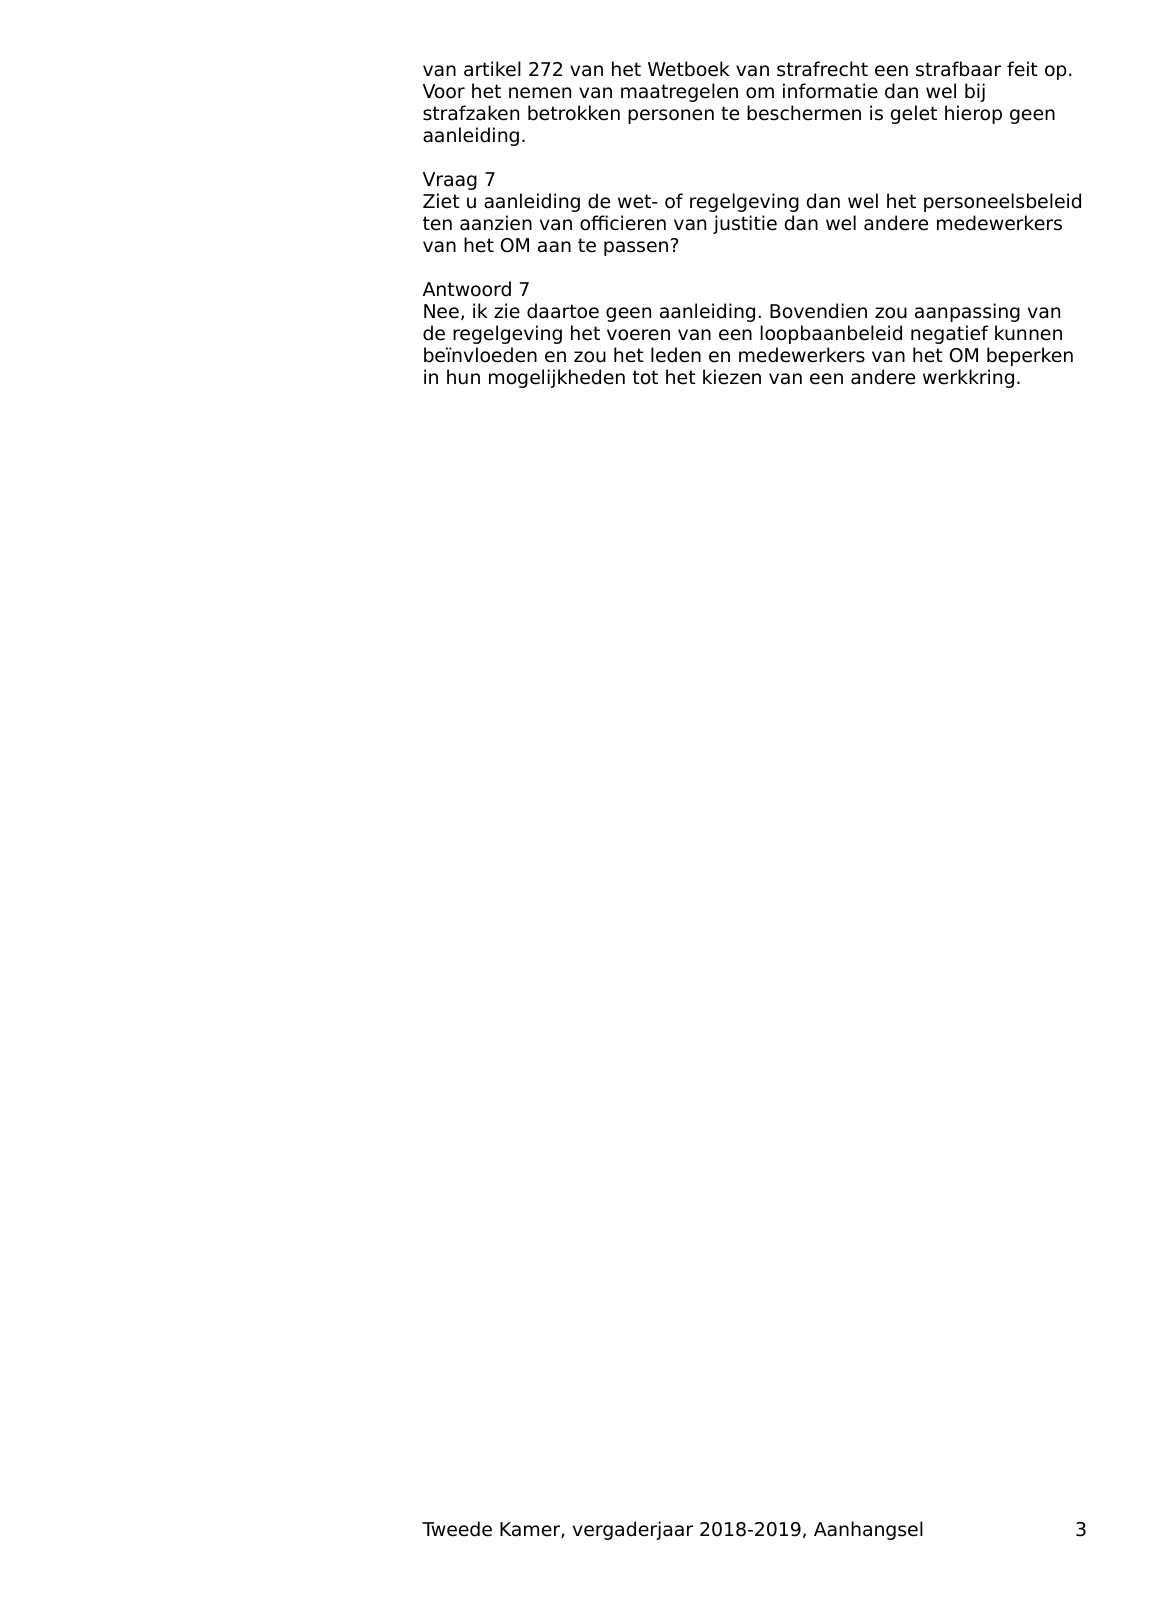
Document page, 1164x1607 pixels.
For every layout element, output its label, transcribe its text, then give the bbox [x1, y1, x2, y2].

text Nee, ik zie daartoe geen aanleiding. Bovendien zou aanpassing van de regelgeving het voeren van een loopbaanbeleid negatief kunnen beïnvloeden en zou het leden en medewerkers van het OM beperken in hun mogelijkheden tot het kiezen van een andere werkkring. [422, 301, 1087, 389]
text Antwoord 7 [422, 279, 1087, 301]
text van artikel 272 van het Wetboek van strafrecht een strafbaar feit op. Voor het nemen van maatregelen om informatie dan wel bij strafzaken betrokken personen te beschermen is gelet hierop geen aanleiding. [422, 59, 1087, 147]
text Vraag 7 [422, 169, 1087, 191]
text Ziet u aanleiding de wet- of regelgeving dan wel het personeelsbeleid ten aanzien van officieren van justitie dan wel andere medewerkers van het OM aan te passen? [422, 191, 1087, 257]
